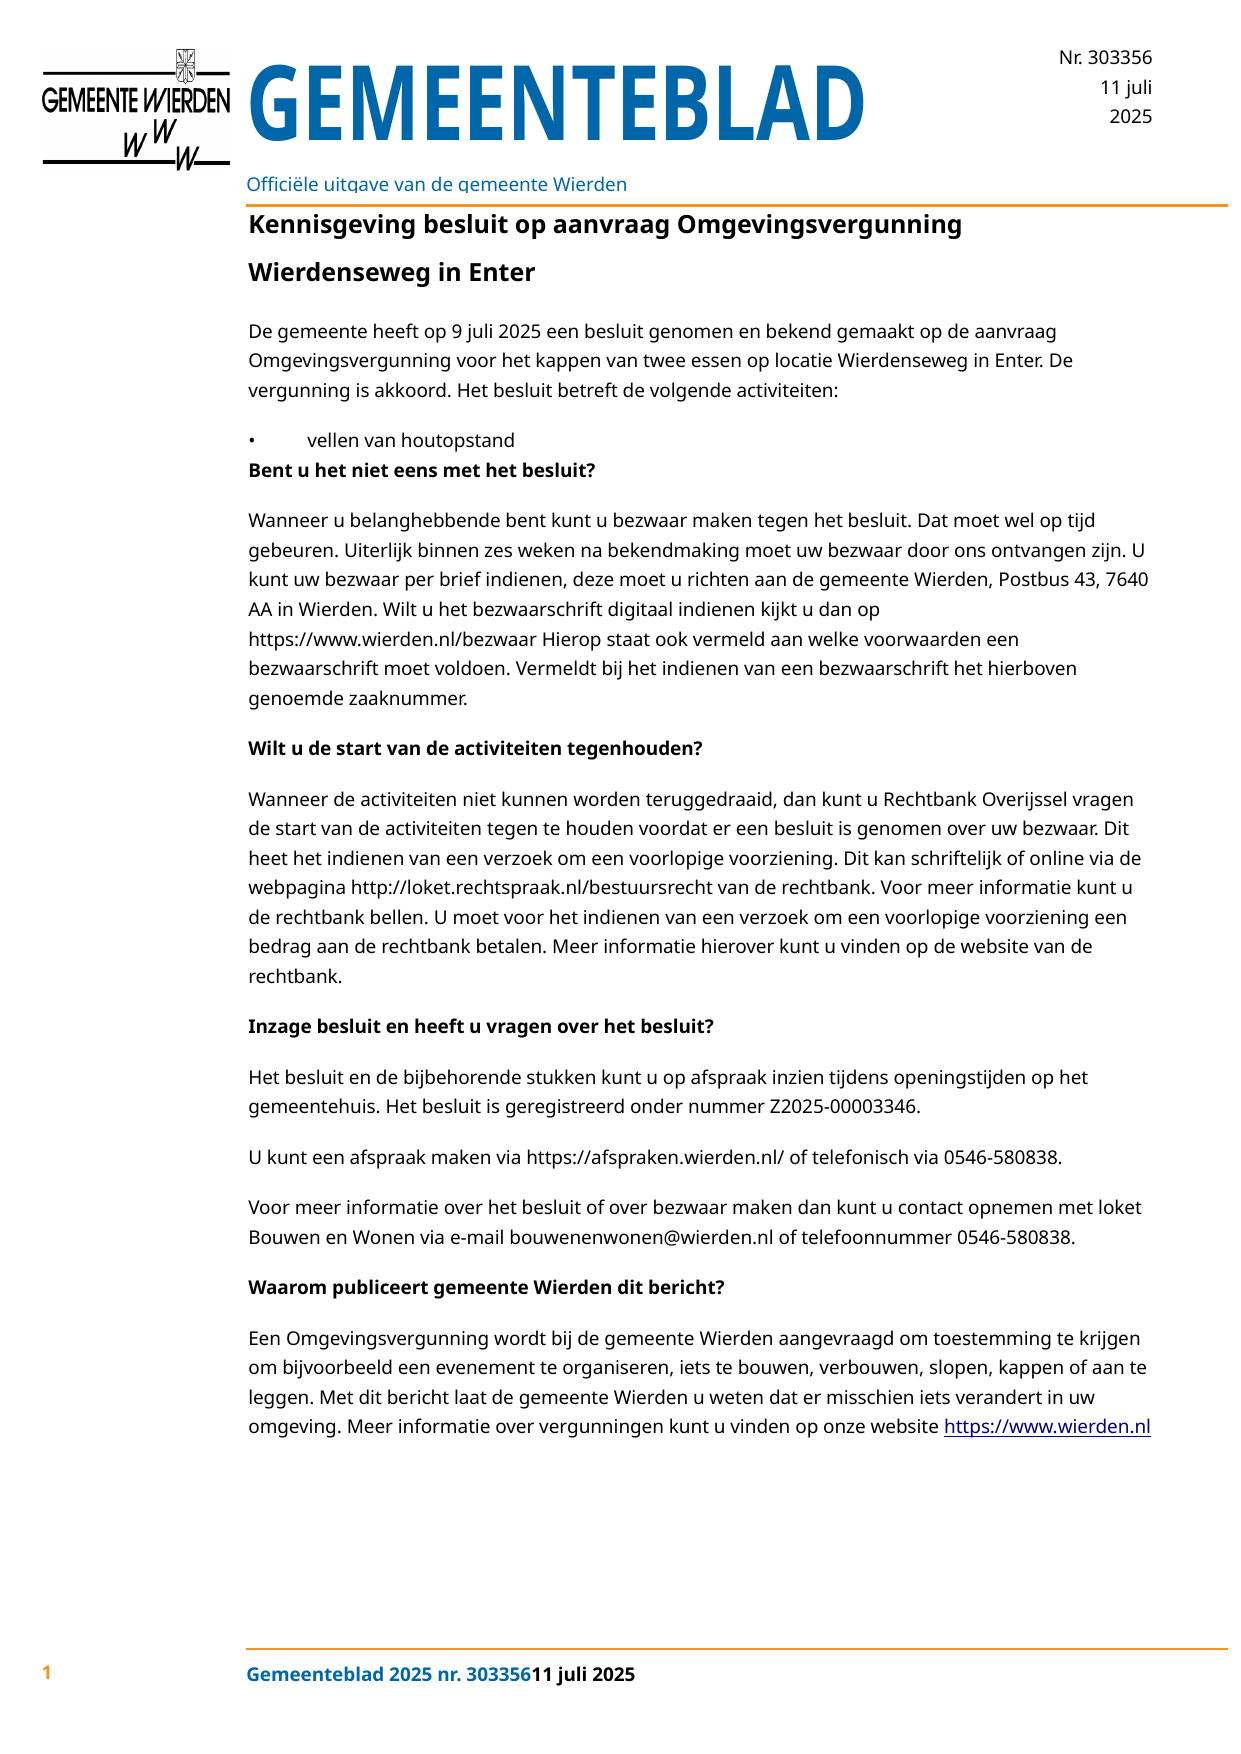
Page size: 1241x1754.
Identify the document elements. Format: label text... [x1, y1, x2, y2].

text Wanneer u belanghebbende bent kunt u bezwaar maken tegen het besluit. Dat moet wel op tijd gebeuren. Uiterlijk binnen zes weken na bekendmaking moet uw bezwaar door ons ontvangen zijn. U kunt uw bezwaar per brief indienen, deze moet u richten aan de gemeente Wierden, Postbus 43, 7640 AA in Wierden. Wilt u het bezwaarschrift digitaal indienen kijkt u dan op https://www.wierden.nl/bezwaar Hierop staat ook vermeld aan welke voorwaarden een bezwaarschrift moet voldoen. Vermeldt bij het indienen van een bezwaarschrift het hierboven genoemde zaaknummer. [248, 507, 1152, 711]
text Wanneer de activiteiten niet kunnen worden teruggedraaid, dan kunt u Rechtbank Overijssel vragen de start van de activiteiten tegen te houden voordat er een besluit is genomen over uw bezwaar. Dit heet het indienen van een verzoek om een voorlopige voorziening. Dit kan schriftelijk of online via de webpagina http://loket.rechtspraak.nl/bestuursrecht van de rechtbank. Voor meer informatie kunt u de rechtbank bellen. U moet voor het indienen van een verzoek om een voorlopige voorziening een bedrag aan de rechtbank betalen. Meer informatie hierover kunt u vinden op de website van de rechtbank. [248, 786, 1152, 989]
text Inzage besluit en heeft u vragen over het besluit? [248, 1014, 1152, 1039]
text De gemeente heeft op 9 juli 2025 een besluit genomen en bekend gemaakt op de aanvraag Omgevingsvergunning voor het kappen van twee essen op locatie Wierdenseweg in Enter. De vergunning is akkoord. Het besluit betreft de volgende activiteiten: [248, 318, 1152, 403]
picture [41, 47, 231, 172]
list vellen van houtopstand [248, 427, 1152, 453]
text Kennisgeving besluit op aanvraag Omgevingsvergunning Wierdenseweg in Enter [248, 207, 1152, 288]
text Waarom publiceert gemeente Wierden dit bericht? [248, 1274, 1152, 1300]
text U kunt een afspraak maken via https://afspraken.wierden.nl/ of telefonisch via 0546-580838. [248, 1144, 1152, 1170]
text Voor meer informatie over het besluit of over bezwaar maken dan kunt u contact opnemen met loket Bouwen en Wonen via e-mail bouwenenwonen@wierden.nl of telefoonnummer 0546-580838. [248, 1194, 1152, 1250]
text Bent u het niet eens met het besluit? [248, 457, 1152, 483]
text Een Omgevingsvergunning wordt bij de gemeente Wierden aangevraagd om toestemming te krijgen om bijvoorbeeld een evenement te organiseren, iets te bouwen, verbouwen, slopen, kappen of aan te leggen. Met dit bericht laat de gemeente Wierden u weten dat er misschien iets verandert in uw omgeving. Meer informatie over vergunningen kunt u vinden op onze website https://www.wierden.nl [248, 1325, 1152, 1439]
text Wilt u de start van de activiteiten tegenhouden? [248, 735, 1152, 761]
text Het besluit en de bijbehorende stukken kunt u op afspraak inzien tijdens openingstijden op het gemeentehuis. Het besluit is geregistreerd onder nummer Z2025-00003346. [248, 1064, 1152, 1119]
